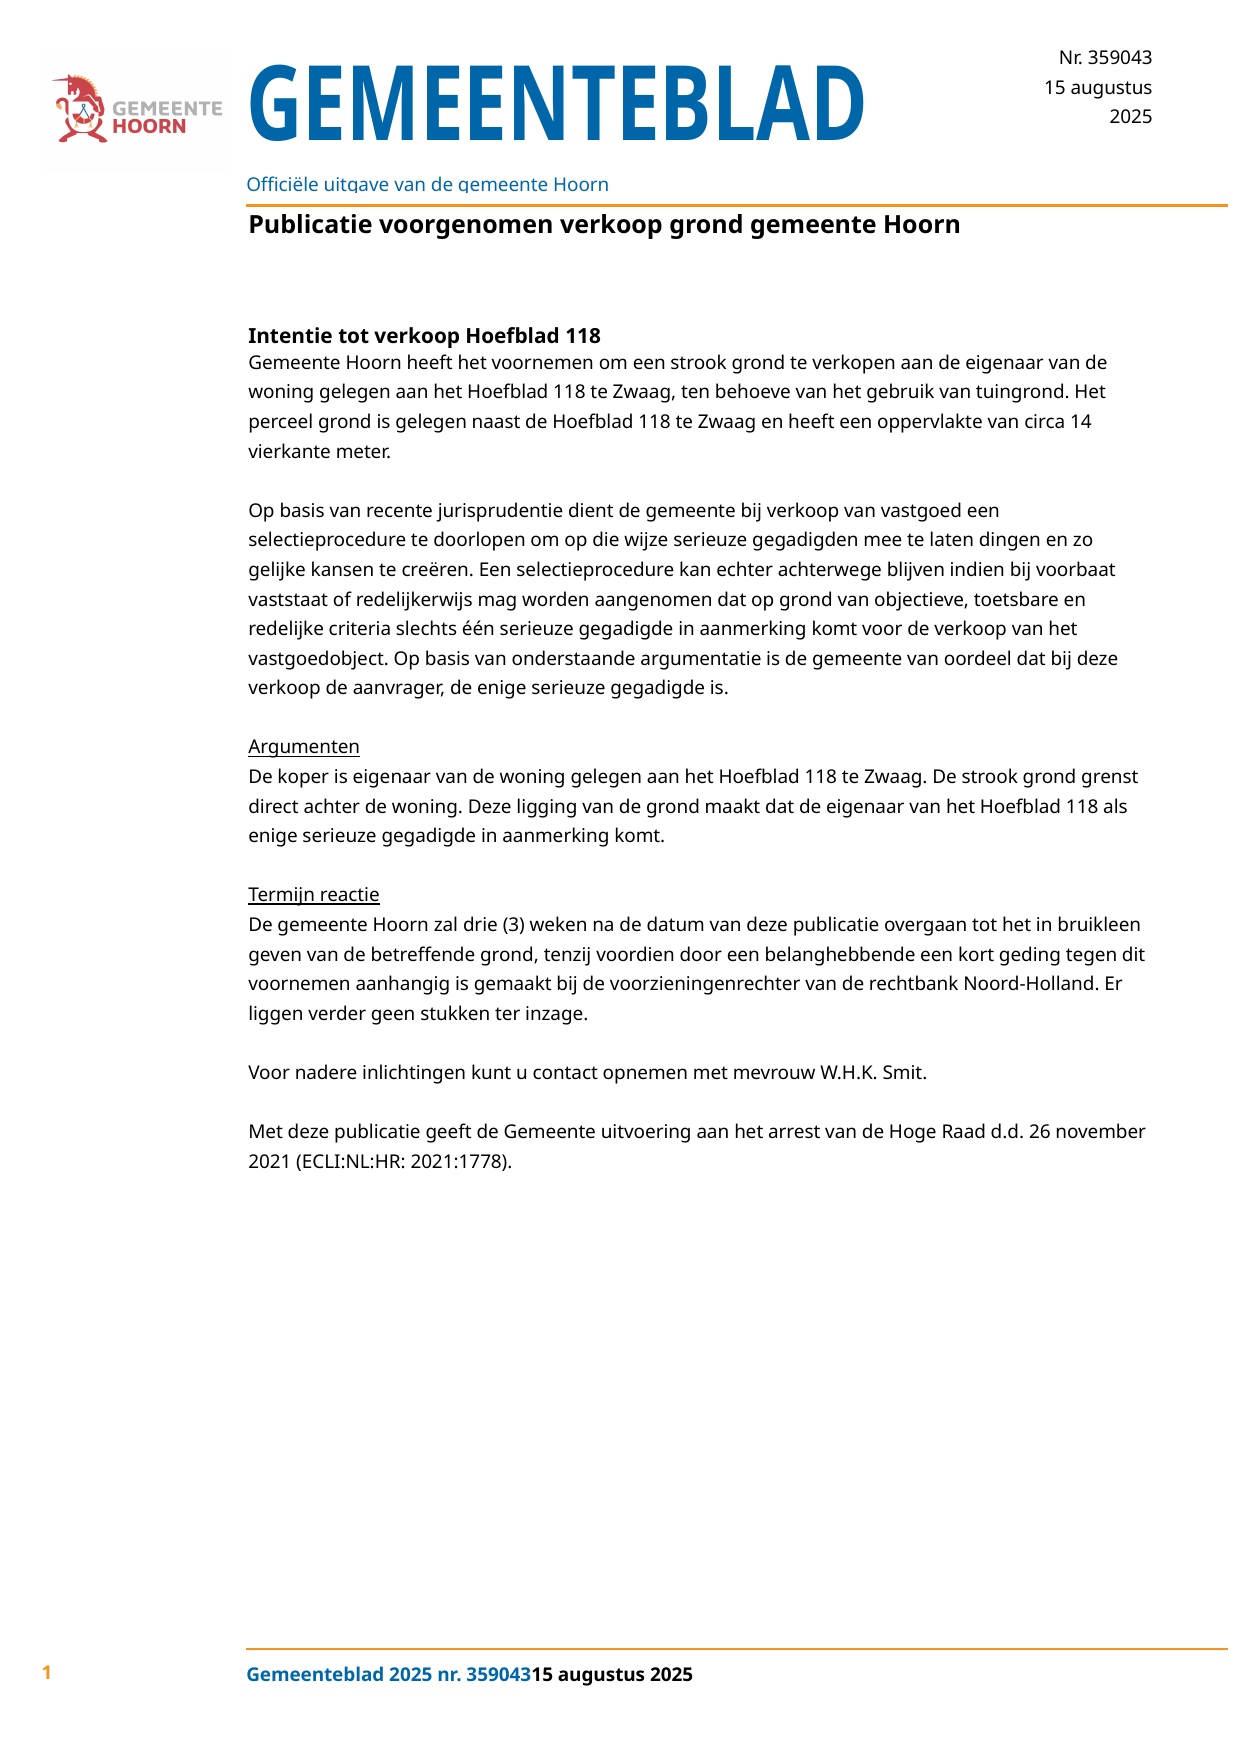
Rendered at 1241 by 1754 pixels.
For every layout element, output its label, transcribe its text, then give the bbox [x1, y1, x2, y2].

text Voor nadere inlichtingen kunt u contact opnemen met mevrouw W.H.K. Smit. [248, 1059, 1152, 1085]
text Termijn reactie [248, 882, 1152, 907]
picture [41, 47, 231, 172]
text De gemeente Hoorn zal drie (3) weken na de datum van deze publicatie overgaan tot het in bruikleen geven van de betreffende grond, tenzij voordien door een belanghebbende een kort geding tegen dit voornemen aanhangig is gemaakt bij de voorzieningenrechter van de rechtbank Noord-Holland. Er liggen verder geen stukken ter inzage. [248, 911, 1152, 1026]
text Argumenten [248, 734, 1152, 759]
text Met deze publicatie geeft de Gemeente uitvoering aan het arrest van de Hoge Raad d.d. 26 november 2021 (ECLI:NL:HR: 2021:1778). [248, 1118, 1152, 1174]
text Publicatie voorgenomen verkoop grond gemeente Hoorn [248, 207, 1152, 241]
text Intentie tot verkoop Hoefblad 118 [248, 321, 1152, 349]
text De koper is eigenaar van de woning gelegen aan het Hoefblad 118 te Zwaag. De strook grond grenst direct achter de woning. Deze ligging van de grond maakt dat de eigenaar van het Hoefblad 118 als enige serieuze gegadigde in aanmerking komt. [248, 763, 1152, 848]
text Op basis van recente jurisprudentie dient de gemeente bij verkoop van vastgoed een selectieprocedure te doorlopen om op die wijze serieuze gegadigden mee te laten dingen en zo gelijke kansen te creëren. Een selectieprocedure kan echter achterwege blijven indien bij voorbaat vaststaat of redelijkerwijs mag worden aangenomen dat op grond van objectieve, toetsbare en redelijke criteria slechts één serieuze gegadigde in aanmerking komt voor de verkoop van het vastgoedobject. Op basis van onderstaande argumentatie is de gemeente van oordeel dat bij deze verkoop de aanvrager, de enige serieuze gegadigde is. [248, 497, 1152, 700]
text Gemeente Hoorn heeft het voornemen om een strook grond te verkopen aan de eigenaar van de woning gelegen aan het Hoefblad 118 te Zwaag, ten behoeve van het gebruik van tuingrond. Het perceel grond is gelegen naast de Hoefblad 118 te Zwaag en heeft een oppervlakte van circa 14 vierkante meter. [248, 349, 1152, 464]
